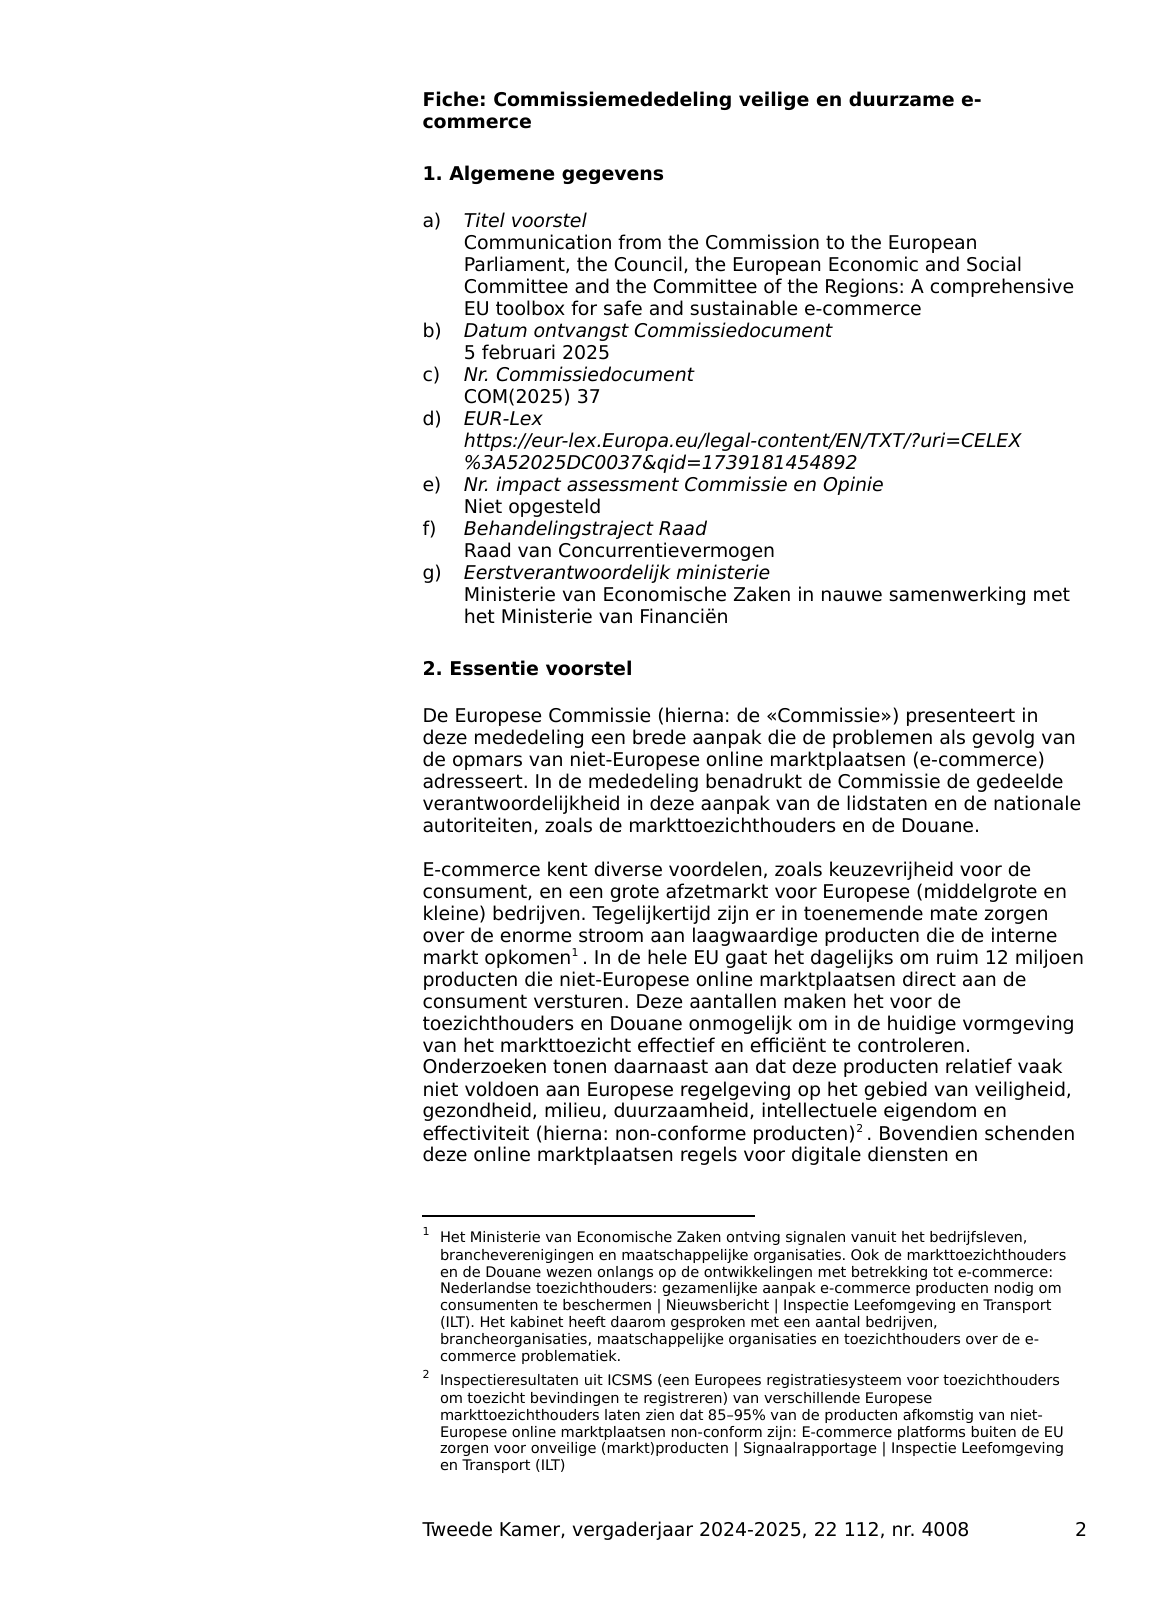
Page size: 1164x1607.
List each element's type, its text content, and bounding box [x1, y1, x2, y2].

text Het Ministerie van Economische Zaken ontving signalen vanuit het bedrijfsleven, brancheverenigingen en maatschappelijke organisaties. Ook de markttoezichthouders en de Douane wezen onlangs op de ontwikkelingen met betrekking tot e-commerce: Nederlandse toezichthouders: gezamenlijke aanpak e-commerce producten nodig om consumenten te beschermen | Nieuwsbericht | Inspectie Leefomgeving en Transport (ILT). Het kabinet heeft daarom gesproken met een aantal bedrijven, brancheorganisaties, maatschappelijke organisaties en toezichthouders over de e-commerce problematiek. [422, 1225, 1087, 1365]
subtitle 2. Essentie voorstel [422, 658, 1087, 679]
subtitle 1. Algemene gegevens [422, 163, 1087, 185]
text g) Eerstverantwoordelijk ministerie [422, 562, 1087, 584]
text Ministerie van Economische Zaken in nauwe samenwerking met het Ministerie van Financiën [464, 584, 1087, 628]
text Inspectieresultaten uit ICSMS (een Europees registratiesysteem voor toezichthouders om toezicht bevindingen te registreren) van verschillende Europese markttoezichthouders laten zien dat 85–95% van de producten afkomstig van niet-Europese online marktplaatsen non-conform zijn: E-commerce platforms buiten de EU zorgen voor onveilige (markt)producten | Signaalrapportage | Inspectie Leefomgeving en Transport (ILT) [422, 1368, 1087, 1474]
text De Europese Commissie (hierna: de «Commissie») presenteert in deze mededeling een brede aanpak die de problemen als gevolg van de opmars van niet-Europese online marktplaatsen (e-commerce) adresseert. In de mededeling benadrukt de Commissie de gedeelde verantwoordelijkheid in deze aanpak van de lidstaten en de nationale autoriteiten, zoals de markttoezichthouders en de Douane. [422, 704, 1087, 836]
text a) Titel voorstel [422, 210, 1087, 232]
text https://eur-lex.Europa.eu/legal-content/EN/TXT/?uri=CELEX%3A52025DC0037&qid=1739181454892 [464, 430, 1087, 474]
text COM(2025) 37 [464, 386, 1087, 408]
text E-commerce kent diverse voordelen, zoals keuzevrijheid voor de consument, en een grote afzetmarkt voor Europese (middelgrote en kleine) bedrijven. Tegelijkertijd zijn er in toenemende mate zorgen over de enorme stroom aan laagwaardige producten die de interne markt opkomen. In de hele EU gaat het dagelijks om ruim 12 miljoen producten die niet-Europese online marktplaatsen direct aan de consument versturen. Deze aantallen maken het voor de toezichthouders en Douane onmogelijk om in de huidige vormgeving van het markttoezicht effectief en efficiënt te controleren. Onderzoeken tonen daarnaast aan dat deze producten relatief vaak niet voldoen aan Europese regelgeving op het gebied van veiligheid, gezondheid, milieu, duurzaamheid, intellectuele eigendom en effectiviteit (hierna: non-conforme producten). Bovendien schenden deze online marktplaatsen regels voor digitale diensten en [422, 859, 1087, 1166]
text Communication from the Commission to the European Parliament, the Council, the European Economic and Social Committee and the Committee of the Regions: A comprehensive EU toolbox for safe and sustainable e-commerce [464, 232, 1087, 320]
text Niet opgesteld [464, 496, 1087, 518]
text e) Nr. impact assessment Commissie en Opinie [422, 474, 1087, 496]
text 5 februari 2025 [464, 342, 1087, 364]
subtitle Fiche: Commissiemededeling veilige en duurzame e-commerce [422, 89, 1087, 133]
text f) Behandelingstraject Raad [422, 518, 1087, 540]
text c) Nr. Commissiedocument [422, 364, 1087, 386]
text d) EUR-Lex [422, 408, 1087, 430]
text b) Datum ontvangst Commissiedocument [422, 320, 1087, 342]
text Raad van Concurrentievermogen [464, 540, 1087, 562]
